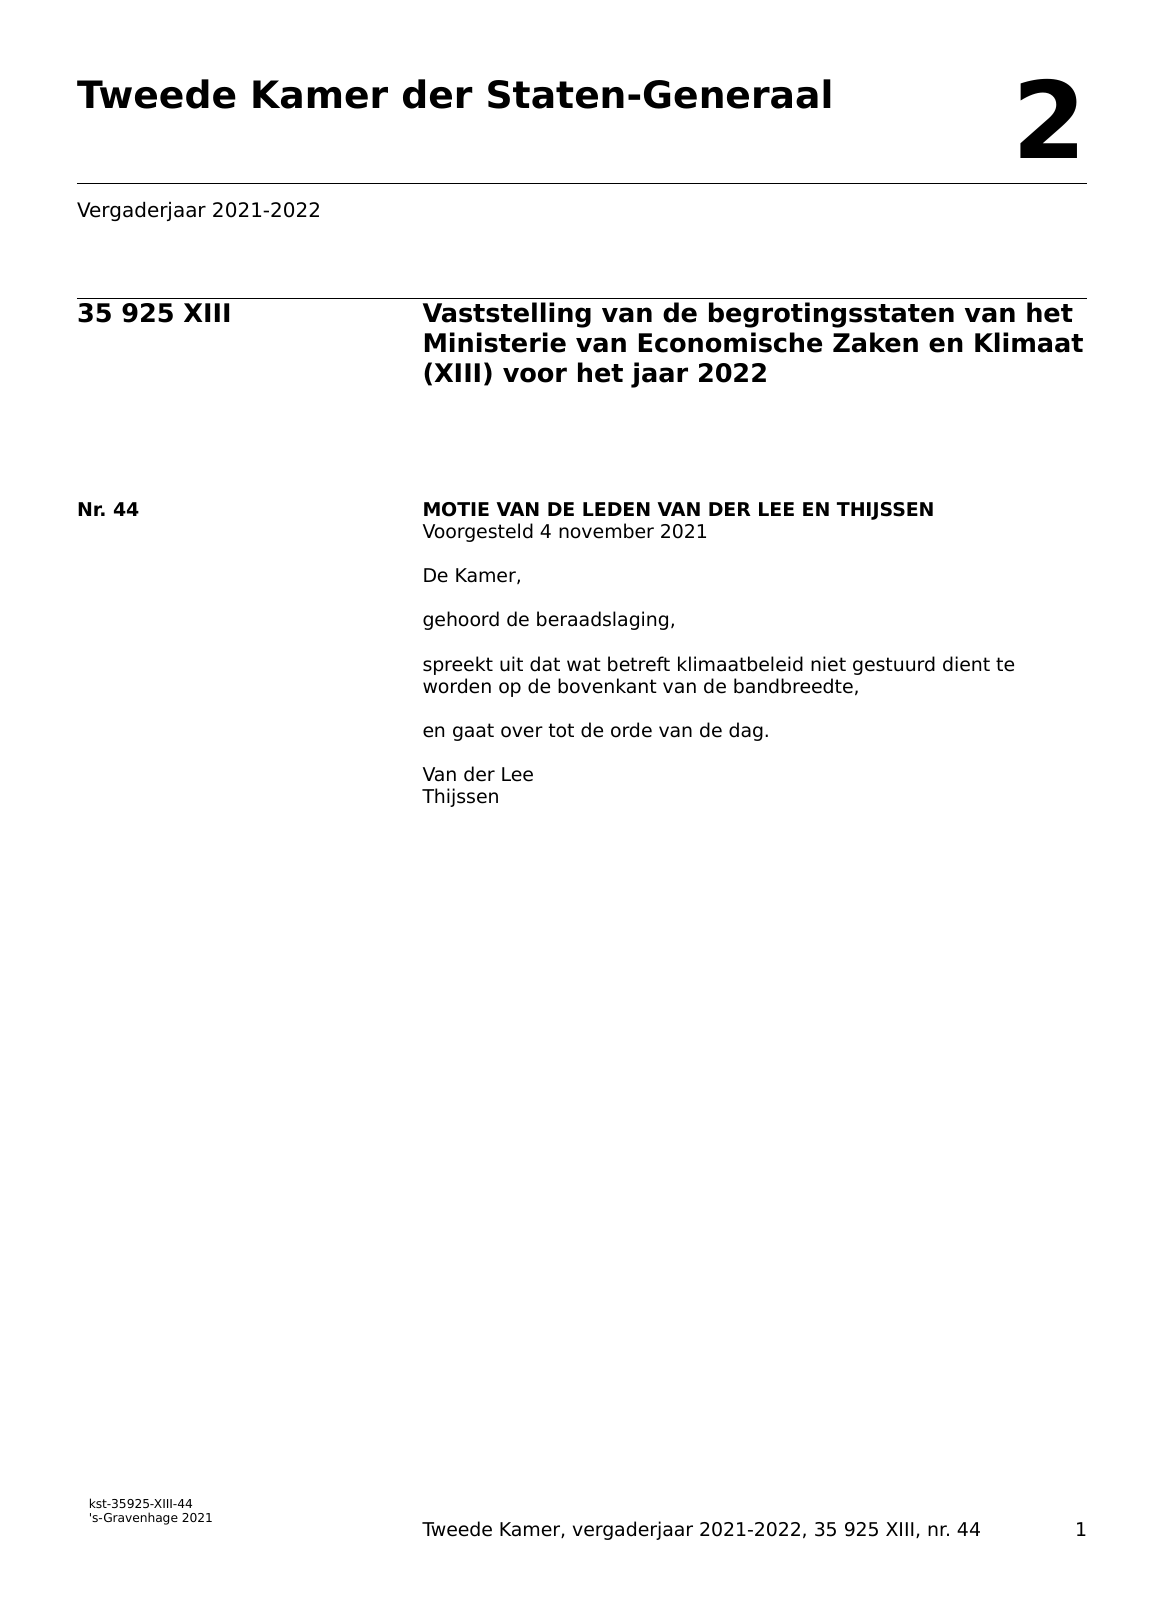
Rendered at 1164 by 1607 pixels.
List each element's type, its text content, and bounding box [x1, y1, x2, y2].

text kst-35925-XIII-44 [88, 1497, 323, 1511]
text 's-Gravenhage 2021 [88, 1511, 323, 1525]
table_header 2 [886, 59, 1087, 183]
text spreekt uit dat wat betreft klimaatbeleid niet gestuurd dient te worden op de bovenkant van de bandbreedte, [422, 653, 1087, 697]
text De Kamer, [422, 565, 1087, 587]
text en gaat over tot de orde van de dag. [422, 720, 1087, 742]
subtitle 35 925 XIII Vaststelling van de begrotingsstaten van het Ministerie van Economische Zaken en Klimaat (XIII) voor het jaar 2022 [77, 299, 1087, 388]
subtitle Nr. 44 MOTIE VAN DE LEDEN VAN DER LEE EN THIJSSEN [77, 499, 1087, 521]
table_header Tweede Kamer der Staten-Generaal [77, 59, 886, 183]
text Voorgesteld 4 november 2021 [422, 521, 1087, 543]
text gehoord de beraadslaging, [422, 609, 1087, 631]
table_cell Vergaderjaar 2021-2022 [77, 184, 1087, 298]
text Thijssen [422, 786, 1087, 808]
text Van der Lee [422, 764, 1087, 786]
